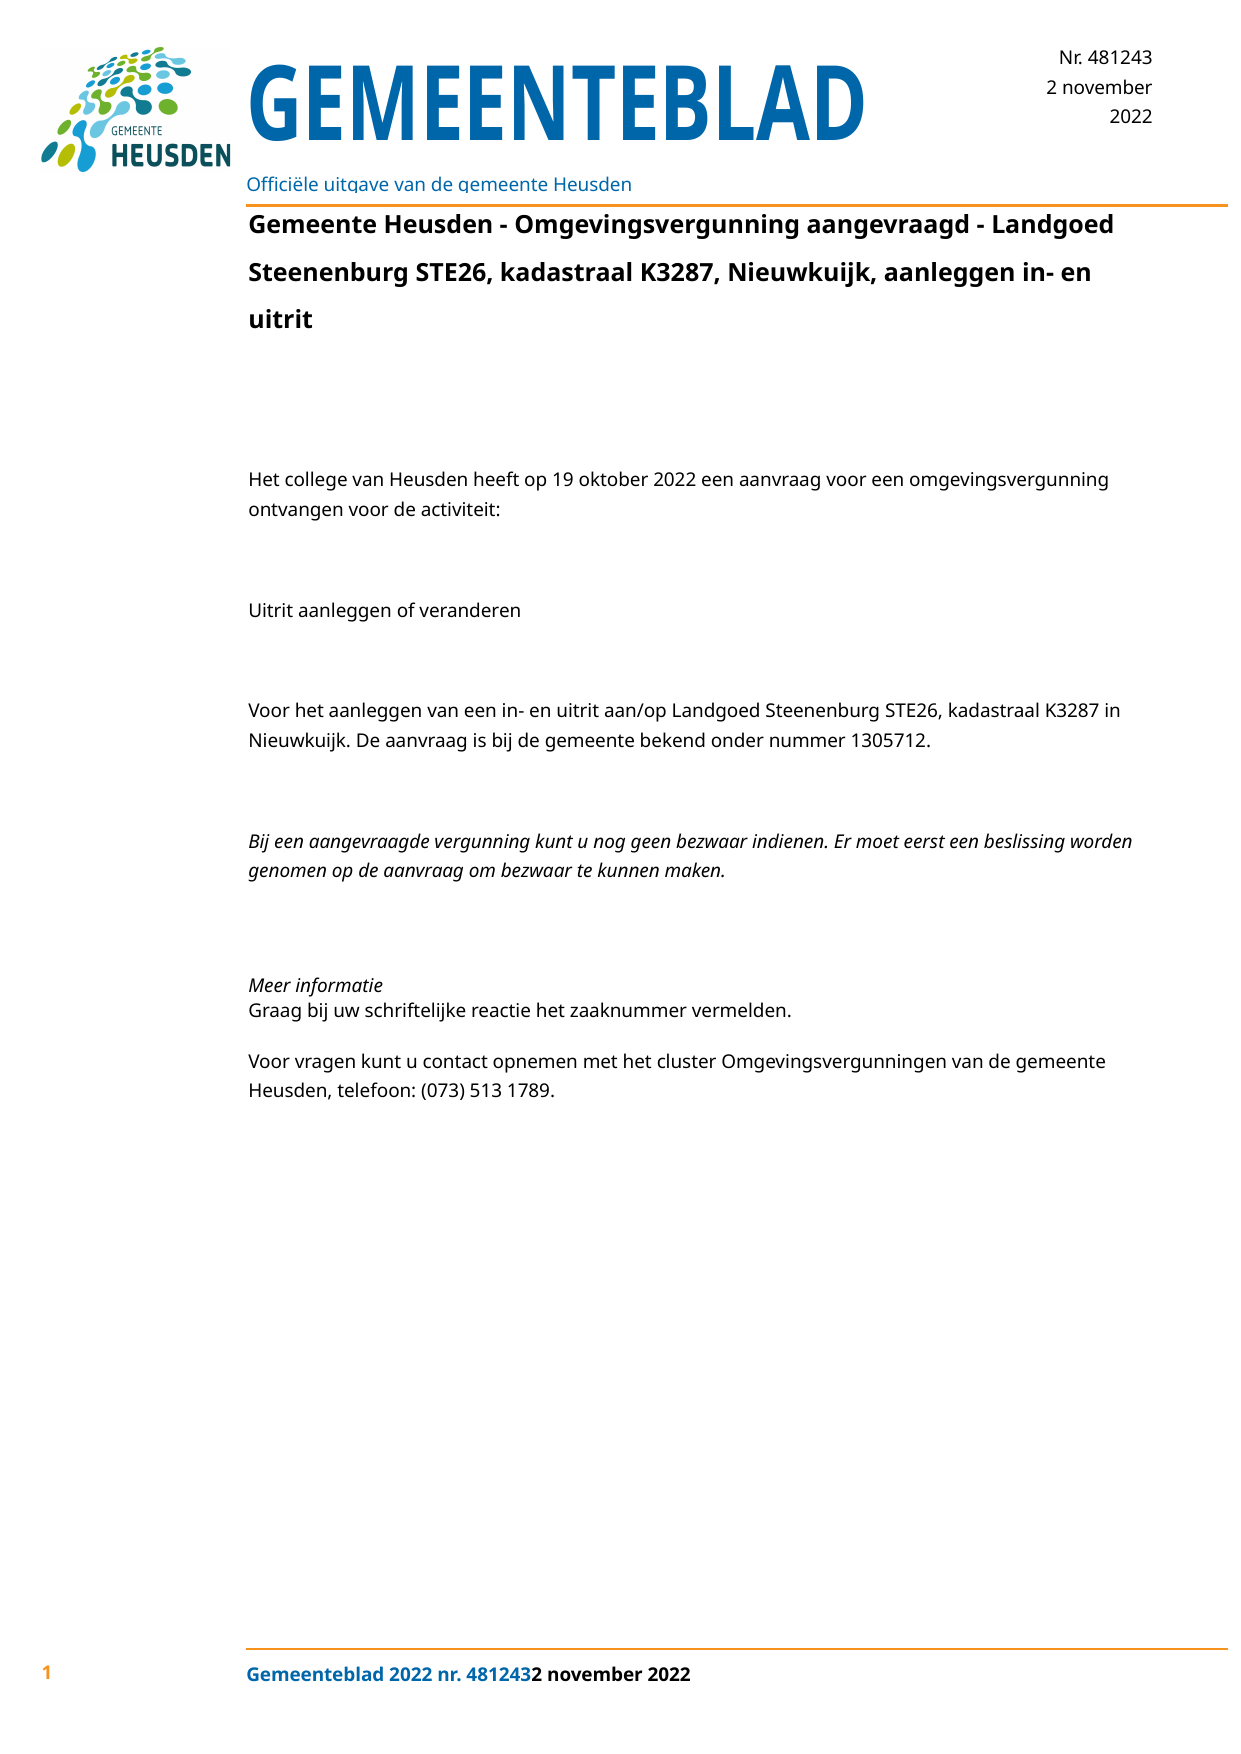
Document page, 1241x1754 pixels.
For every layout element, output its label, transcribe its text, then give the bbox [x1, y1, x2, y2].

text Bij een aangevraagde vergunning kunt u nog geen bezwaar indienen. Er moet eerst een beslissing worden genomen op de aanvraag om bezwaar te kunnen maken. [248, 828, 1152, 883]
text Het college van Heusden heeft op 19 oktober 2022 een aanvraag voor een omgevingsvergunning ontvangen voor de activiteit: [248, 466, 1152, 522]
text Meer informatie [248, 972, 1152, 998]
text Gemeente Heusden - Omgevingsvergunning aangevraagd - Landgoed Steenenburg STE26, kadastraal K3287, Nieuwkuijk, aanleggen in- en uitrit [248, 207, 1152, 336]
picture [41, 47, 231, 172]
text Voor vragen kunt u contact opnemen met het cluster Omgevingsvergunningen van de gemeente Heusden, telefoon: (073) 513 1789. [248, 1048, 1152, 1103]
text Uitrit aanleggen of veranderen [248, 597, 1152, 622]
text Graag bij uw schriftelijke reactie het zaaknummer vermelden. [248, 998, 1152, 1023]
text Voor het aanleggen van een in- en uitrit aan/op Landgoed Steenenburg STE26, kadastraal K3287 in Nieuwkuijk. De aanvraag is bij de gemeente bekend onder nummer 1305712. [248, 698, 1152, 753]
